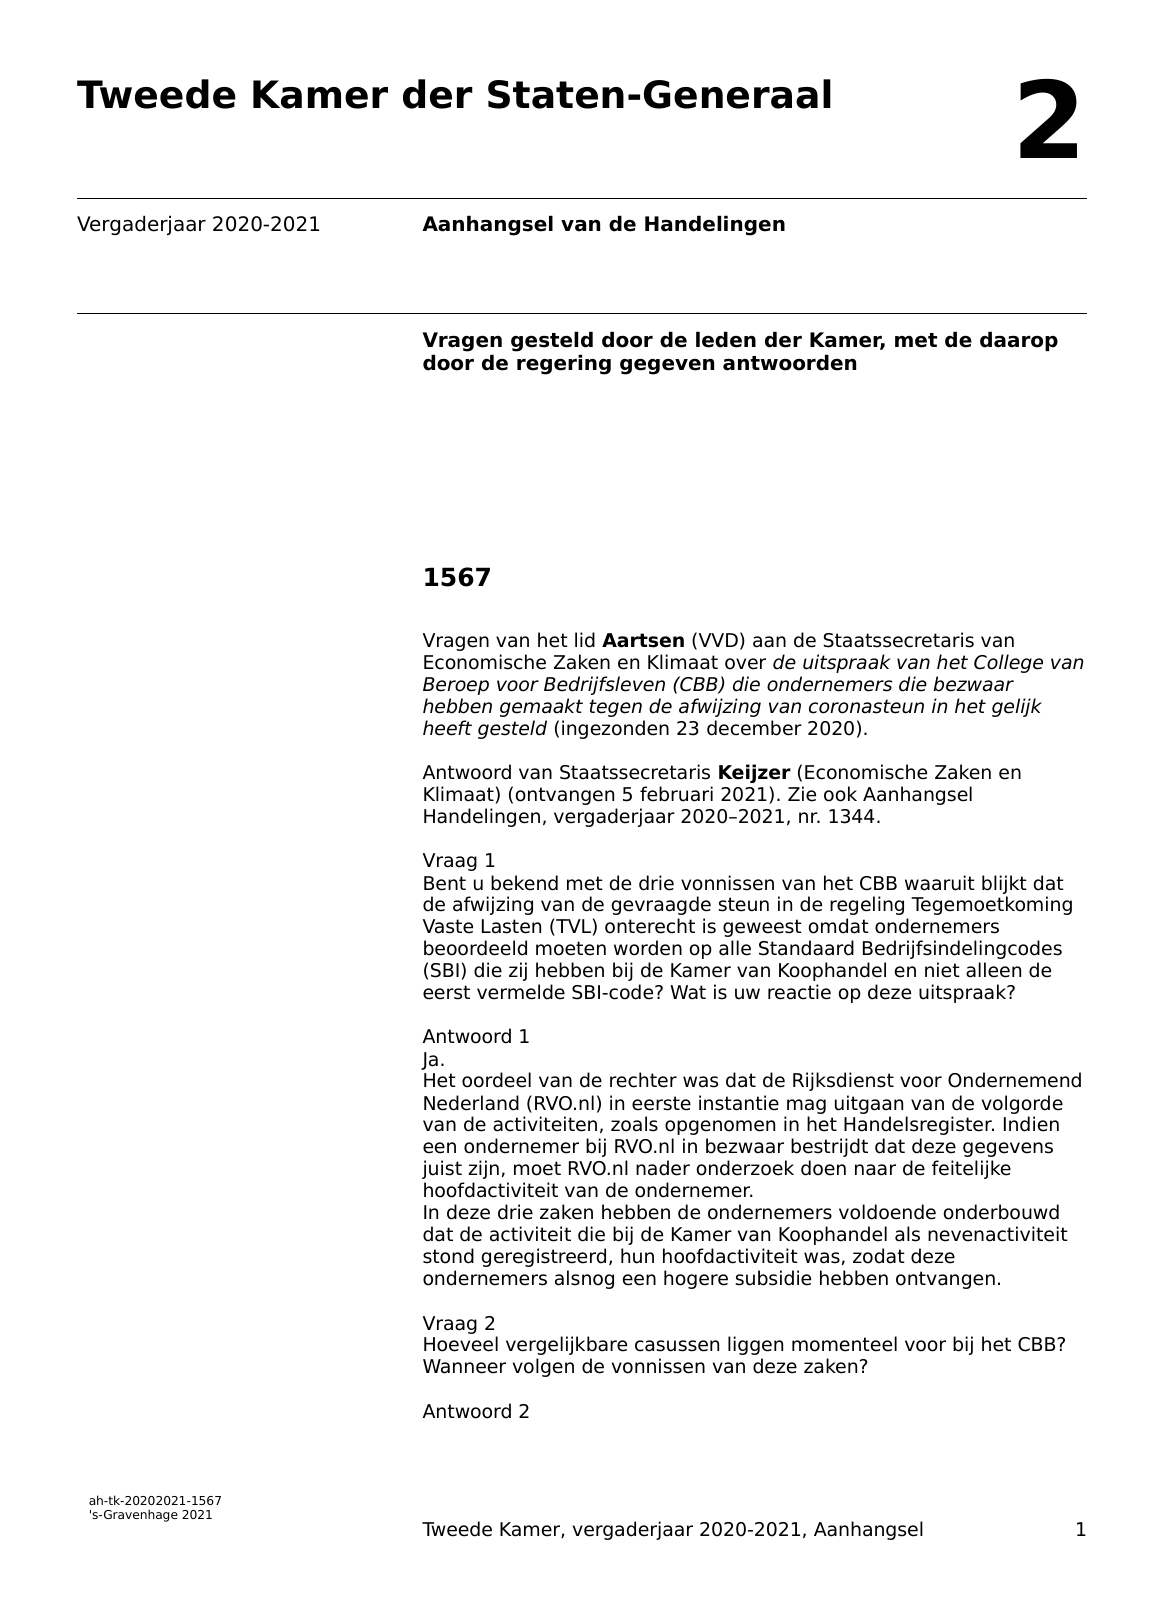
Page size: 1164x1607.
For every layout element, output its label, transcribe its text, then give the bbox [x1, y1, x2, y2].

text ah-tk-20202021-1567 [88, 1494, 323, 1508]
text Vraag 1 [422, 850, 1087, 872]
text Hoeveel vergelijkbare casussen liggen momenteel voor bij het CBB? Wanneer volgen de vonnissen van deze zaken? [422, 1334, 1087, 1378]
text 's-Gravenhage 2021 [88, 1508, 323, 1522]
table_cell Aanhangsel van de Handelingen [422, 199, 1087, 313]
text Het oordeel van de rechter was dat de Rijksdienst voor Ondernemend Nederland (RVO.nl) in eerste instantie mag uitgaan van de volgorde van de activiteiten, zoals opgenomen in het Handelsregister. Indien een ondernemer bij RVO.nl in bezwaar bestrijdt dat deze gegevens juist zijn, moet RVO.nl nader onderzoek doen naar de feitelijke hoofdactiviteit van de ondernemer. [422, 1070, 1087, 1202]
text In deze drie zaken hebben de ondernemers voldoende onderbouwd dat de activiteit die bij de Kamer van Koophandel als nevenactiviteit stond geregistreerd, hun hoofdactiviteit was, zodat deze ondernemers alsnog een hogere subsidie hebben ontvangen. [422, 1202, 1087, 1290]
text Antwoord 1 [422, 1026, 1087, 1048]
table_cell [77, 314, 422, 375]
table_cell Vragen gesteld door de leden der Kamer, met de daarop door de regering gegeven antwoorden [422, 314, 1087, 375]
text Bent u bekend met de drie vonnissen van het CBB waaruit blijkt dat de afwijzing van de gevraagde steun in de regeling Tegemoetkoming Vaste Lasten (TVL) onterecht is geweest omdat ondernemers beoordeeld moeten worden op alle Standaard Bedrijfsindelingcodes (SBI) die zij hebben bij de Kamer van Koophandel en niet alleen de eerst vermelde SBI-code? Wat is uw reactie op deze uitspraak? [422, 872, 1087, 1004]
table_header Tweede Kamer der Staten-Generaal [77, 59, 886, 198]
text Antwoord 2 [422, 1401, 1087, 1422]
text Vragen van het lid Aartsen (VVD) aan de Staatssecretaris van Economische Zaken en Klimaat over de uitspraak van het College van Beroep voor Bedrijfsleven (CBB) die ondernemers die bezwaar hebben gemaakt tegen de afwijzing van coronasteun in het gelijk heeft gesteld (ingezonden 23 december 2020). [422, 630, 1087, 740]
text Ja. [422, 1048, 1087, 1070]
table_cell Vergaderjaar 2020-2021 [77, 199, 422, 313]
text 1567 [422, 563, 1087, 592]
table_header 2 [886, 59, 1087, 198]
text Vraag 2 [422, 1312, 1087, 1334]
text Antwoord van Staatssecretaris Keijzer (Economische Zaken en Klimaat) (ontvangen 5 februari 2021). Zie ook Aanhangsel Handelingen, vergaderjaar 2020–2021, nr. 1344. [422, 762, 1087, 828]
